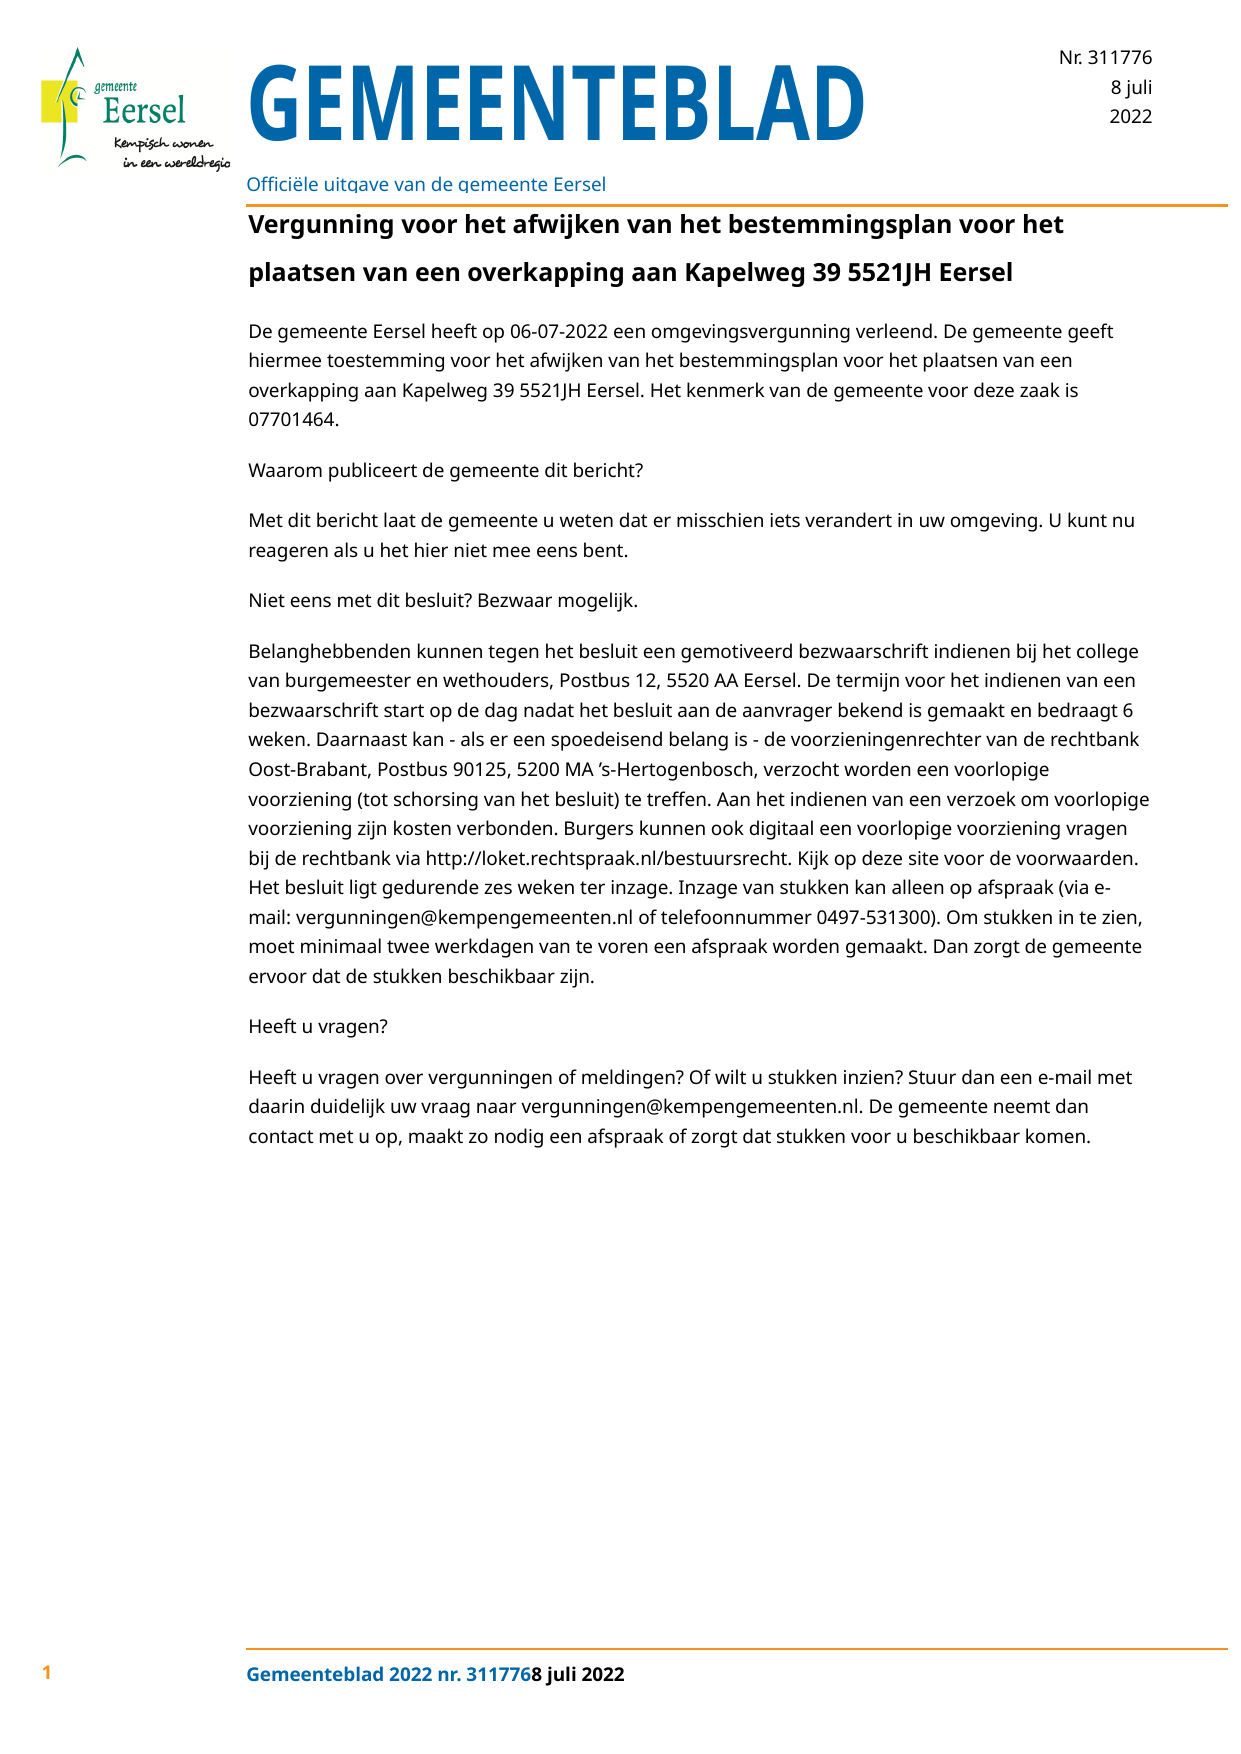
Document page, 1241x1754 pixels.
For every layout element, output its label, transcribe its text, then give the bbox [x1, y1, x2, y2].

text Heeft u vragen over vergunningen of meldingen? Of wilt u stukken inzien? Stuur dan een e-mail met daarin duidelijk uw vraag naar vergunningen@kempengemeenten.nl. De gemeente neemt dan contact met u op, maakt zo nodig een afspraak of zorgt dat stukken voor u beschikbaar komen. [248, 1064, 1152, 1149]
picture [41, 47, 231, 172]
text Vergunning voor het afwijken van het bestemmingsplan voor het plaatsen van een overkapping aan Kapelweg 39 5521JH Eersel [248, 207, 1152, 288]
text Belanghebbenden kunnen tegen het besluit een gemotiveerd bezwaarschrift indienen bij het college van burgemeester en wethouders, Postbus 12, 5520 AA Eersel. De termijn voor het indienen van een bezwaarschrift start op de dag nadat het besluit aan de aanvrager bekend is gemaakt en bedraagt 6 weken. Daarnaast kan - als er een spoedeisend belang is - de voorzieningenrechter van de rechtbank Oost-Brabant, Postbus 90125, 5200 MA ’s-Hertogenbosch, verzocht worden een voorlopige voorziening (tot schorsing van het besluit) te treffen. Aan het indienen van een verzoek om voorlopige voorziening zijn kosten verbonden. Burgers kunnen ook digitaal een voorlopige voorziening vragen bij de rechtbank via http://loket.rechtspraak.nl/bestuursrecht. Kijk op deze site voor de voorwaarden. Het besluit ligt gedurende zes weken ter inzage. Inzage van stukken kan alleen op afspraak (via e-mail: vergunningen@kempengemeenten.nl of telefoonnummer 0497-531300). Om stukken in te zien, moet minimaal twee werkdagen van te voren een afspraak worden gemaakt. Dan zorgt de gemeente ervoor dat de stukken beschikbaar zijn. [248, 638, 1152, 989]
text De gemeente Eersel heeft op 06-07-2022 een omgevingsvergunning verleend. De gemeente geeft hiermee toestemming voor het afwijken van het bestemmingsplan voor het plaatsen van een overkapping aan Kapelweg 39 5521JH Eersel. Het kenmerk van de gemeente voor deze zaak is 07701464. [248, 318, 1152, 432]
text Niet eens met dit besluit? Bezwaar mogelijk. [248, 587, 1152, 613]
text Heeft u vragen? [248, 1014, 1152, 1039]
text Met dit bericht laat de gemeente u weten dat er misschien iets verandert in uw omgeving. U kunt nu reageren als u het hier niet mee eens bent. [248, 507, 1152, 563]
text Waarom publiceert de gemeente dit bericht? [248, 457, 1152, 483]
